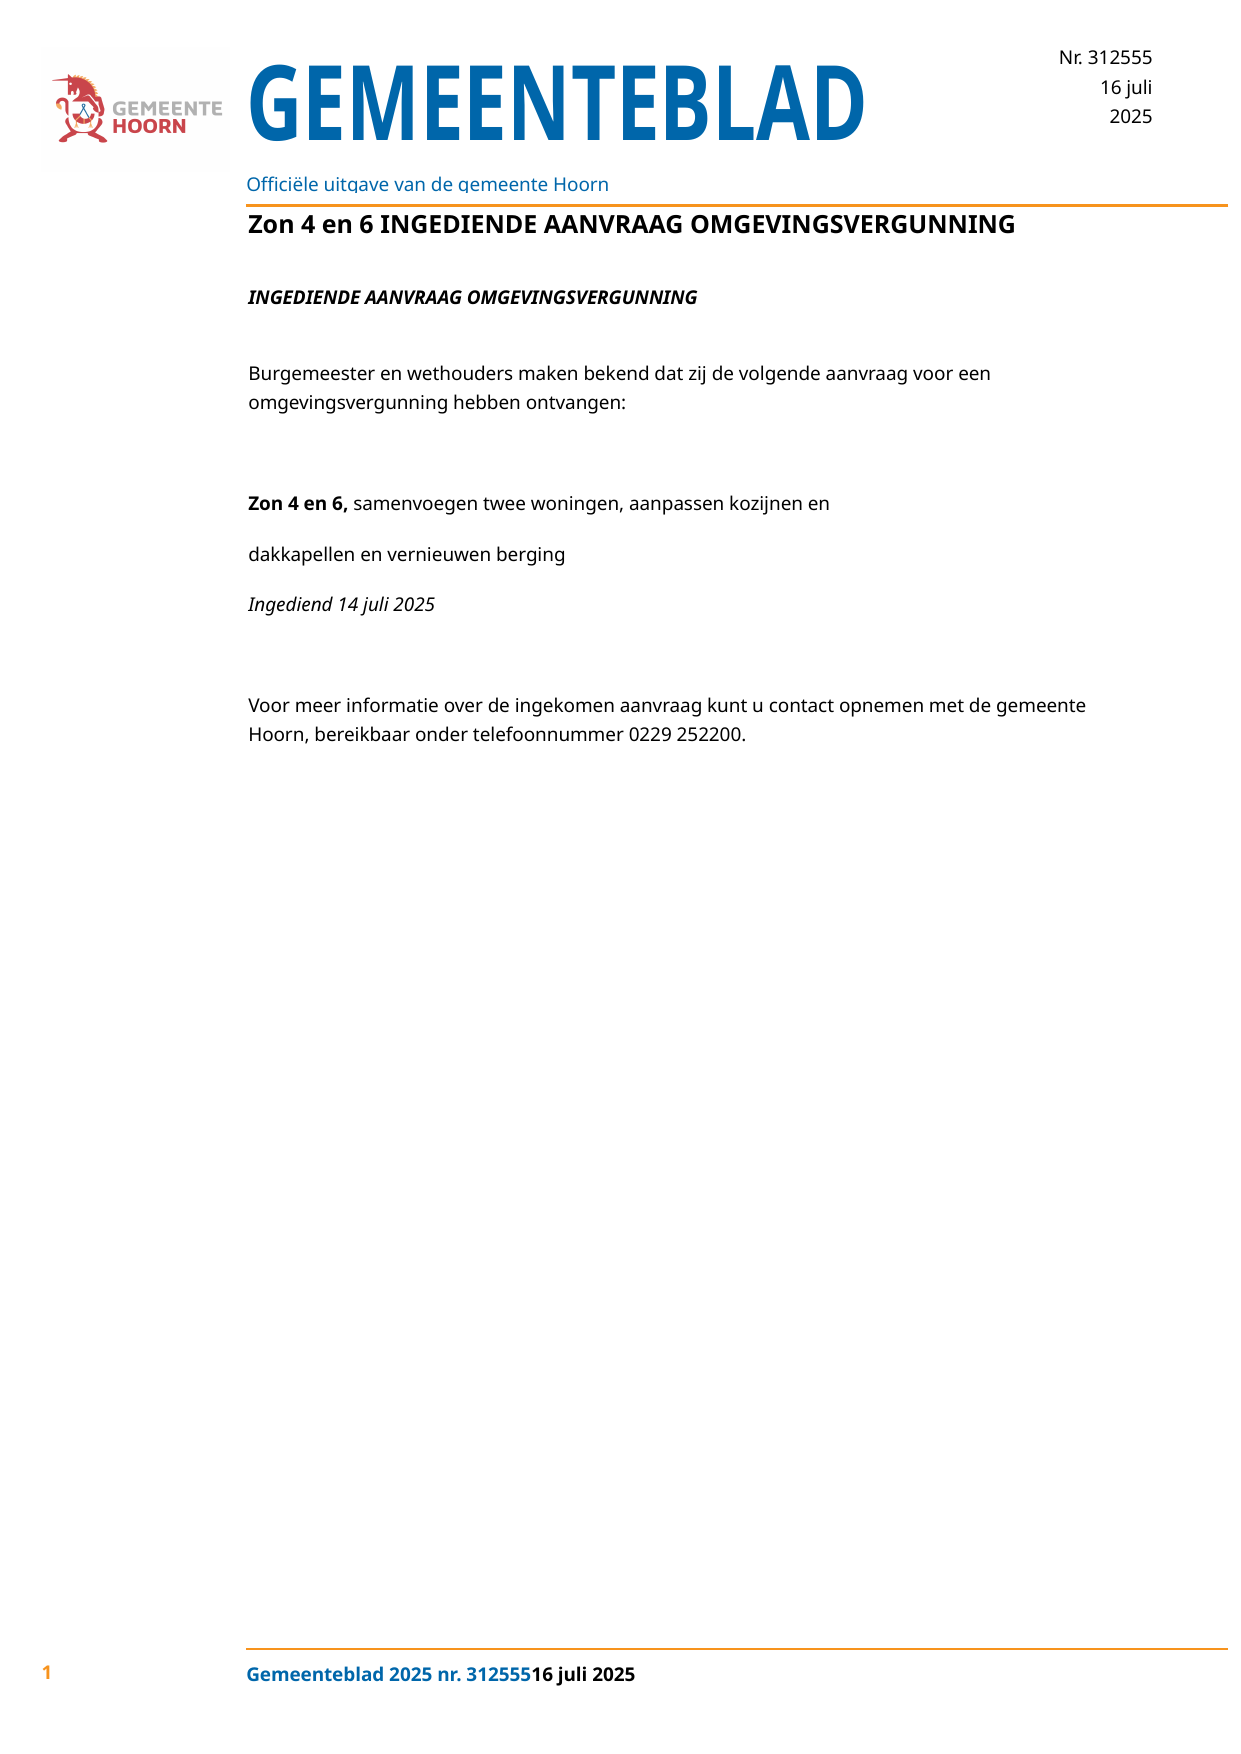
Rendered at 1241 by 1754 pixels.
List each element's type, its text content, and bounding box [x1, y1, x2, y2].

text dakkapellen en vernieuwen berging [248, 541, 1152, 567]
text INGEDIENDE AANVRAAG OMGEVINGSVERGUNNING [248, 284, 1152, 309]
text Voor meer informatie over de ingekomen aanvraag kunt u contact opnemen met de gemeente Hoorn, bereikbaar onder telefoonnummer 0229 252200. [248, 692, 1152, 747]
text Zon 4 en 6, samenvoegen twee woningen, aanpassen kozijnen en [248, 490, 1152, 516]
text Zon 4 en 6 INGEDIENDE AANVRAAG OMGEVINGSVERGUNNING [248, 207, 1152, 241]
picture [41, 47, 231, 172]
text Burgemeester en wethouders maken bekend dat zij de volgende aanvraag voor een omgevingsvergunning hebben ontvangen: [248, 360, 1152, 415]
text Ingediend 14 juli 2025 [248, 591, 1152, 617]
